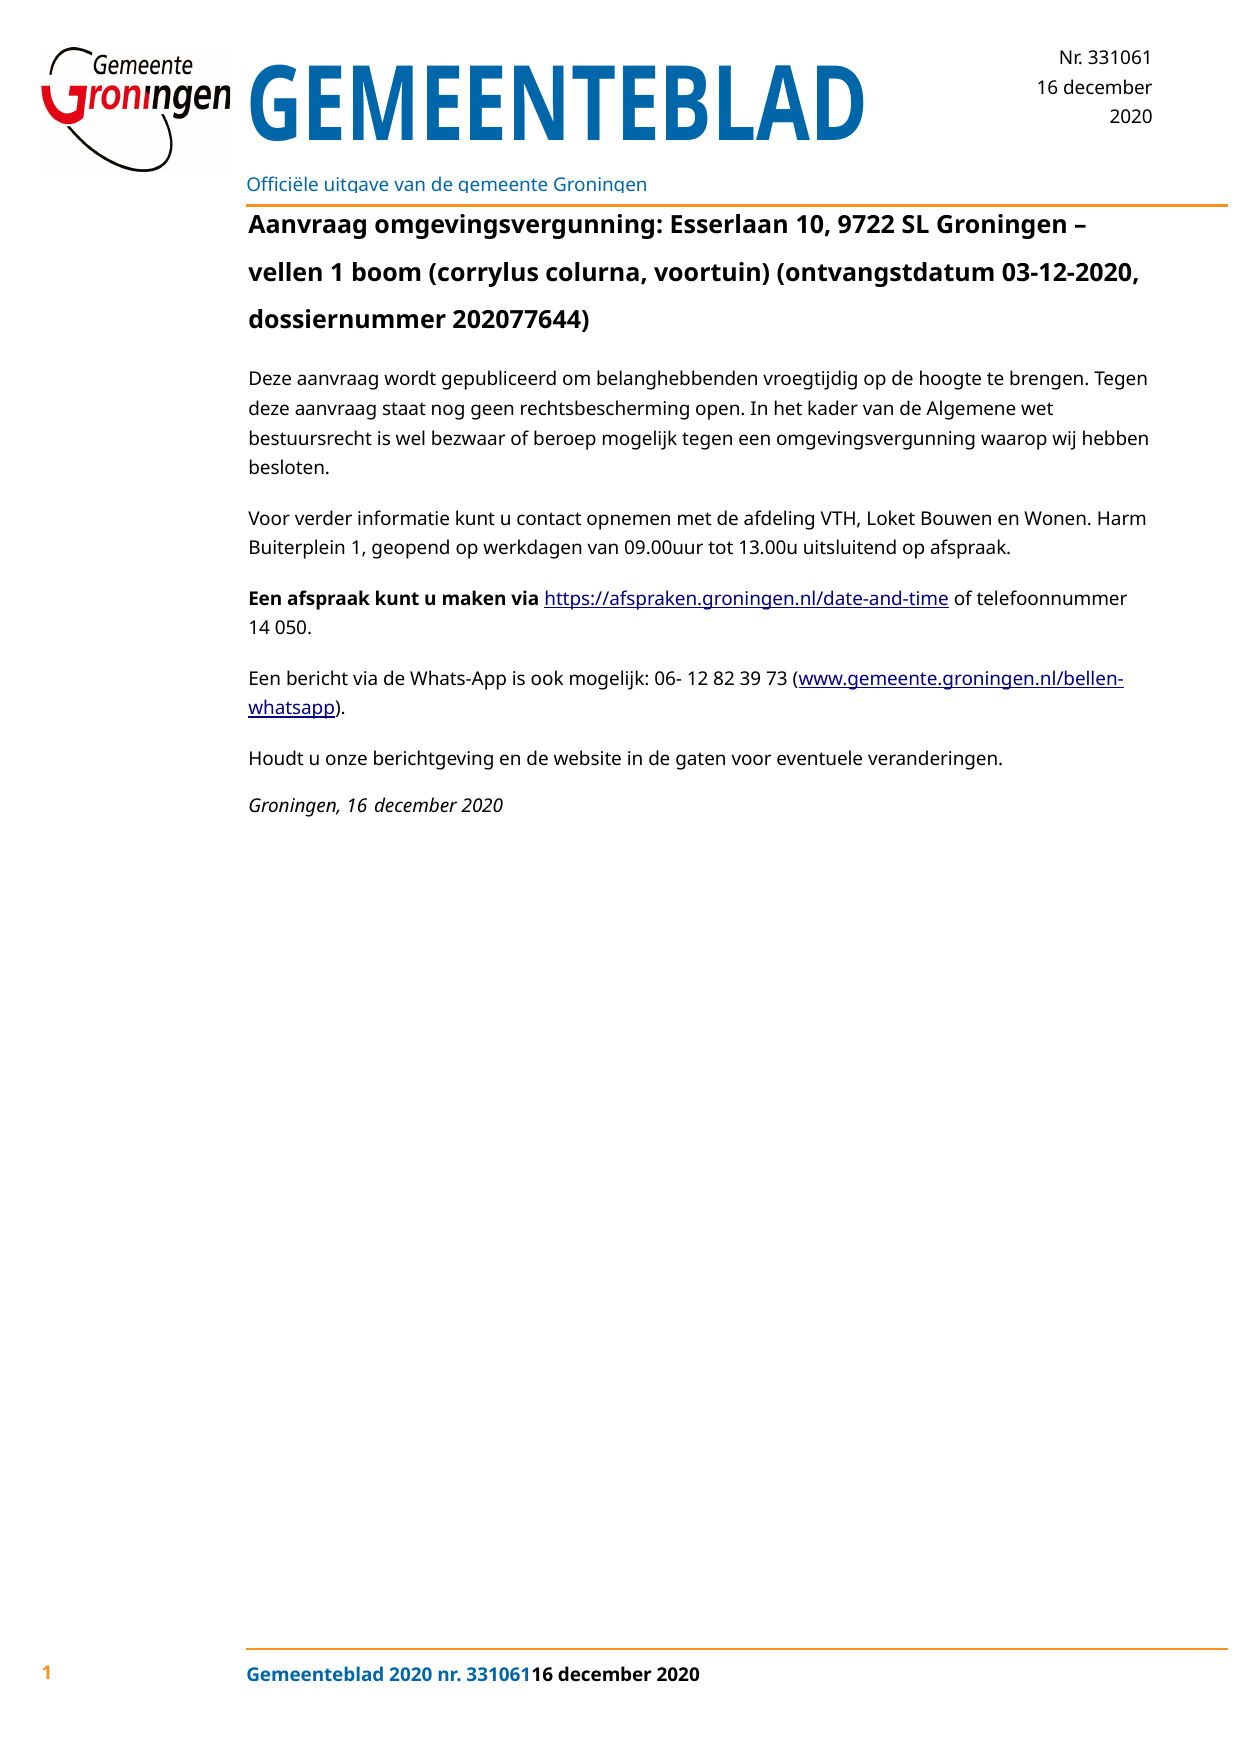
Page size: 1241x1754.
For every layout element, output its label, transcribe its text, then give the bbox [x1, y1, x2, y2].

text Groningen, 16 december 2020 [248, 792, 1152, 818]
text Een afspraak kunt u maken via https://afspraken.groningen.nl/date-and-time of telefoonnummer 14 050. [248, 585, 1152, 640]
text Deze aanvraag wordt gepubliceerd om belanghebbenden vroegtijdig op de hoogte te brengen. Tegen deze aanvraag staat nog geen rechtsbescherming open. In het kader van de Algemene wet bestuursrecht is wel bezwaar of beroep mogelijk tegen een omgevingsvergunning waarop wij hebben besloten. [248, 366, 1152, 480]
picture [41, 47, 231, 172]
text Aanvraag omgevingsvergunning: Esserlaan 10, 9722 SL Groningen – vellen 1 boom (corrylus colurna, voortuin) (ontvangstdatum 03-12-2020, dossiernummer 202077644) [248, 207, 1152, 336]
text Houdt u onze berichtgeving en de website in de gaten voor eventuele veranderingen. [248, 745, 1152, 770]
text Een bericht via de Whats-App is ook mogelijk: 06- 12 82 39 73 (www.gemeente.groningen.nl/bellen-whatsapp). [248, 665, 1152, 720]
text Voor verder informatie kunt u contact opnemen met de afdeling VTH, Loket Bouwen en Wonen. Harm Buiterplein 1, geopend op werkdagen van 09.00uur tot 13.00u uitsluitend op afspraak. [248, 505, 1152, 560]
